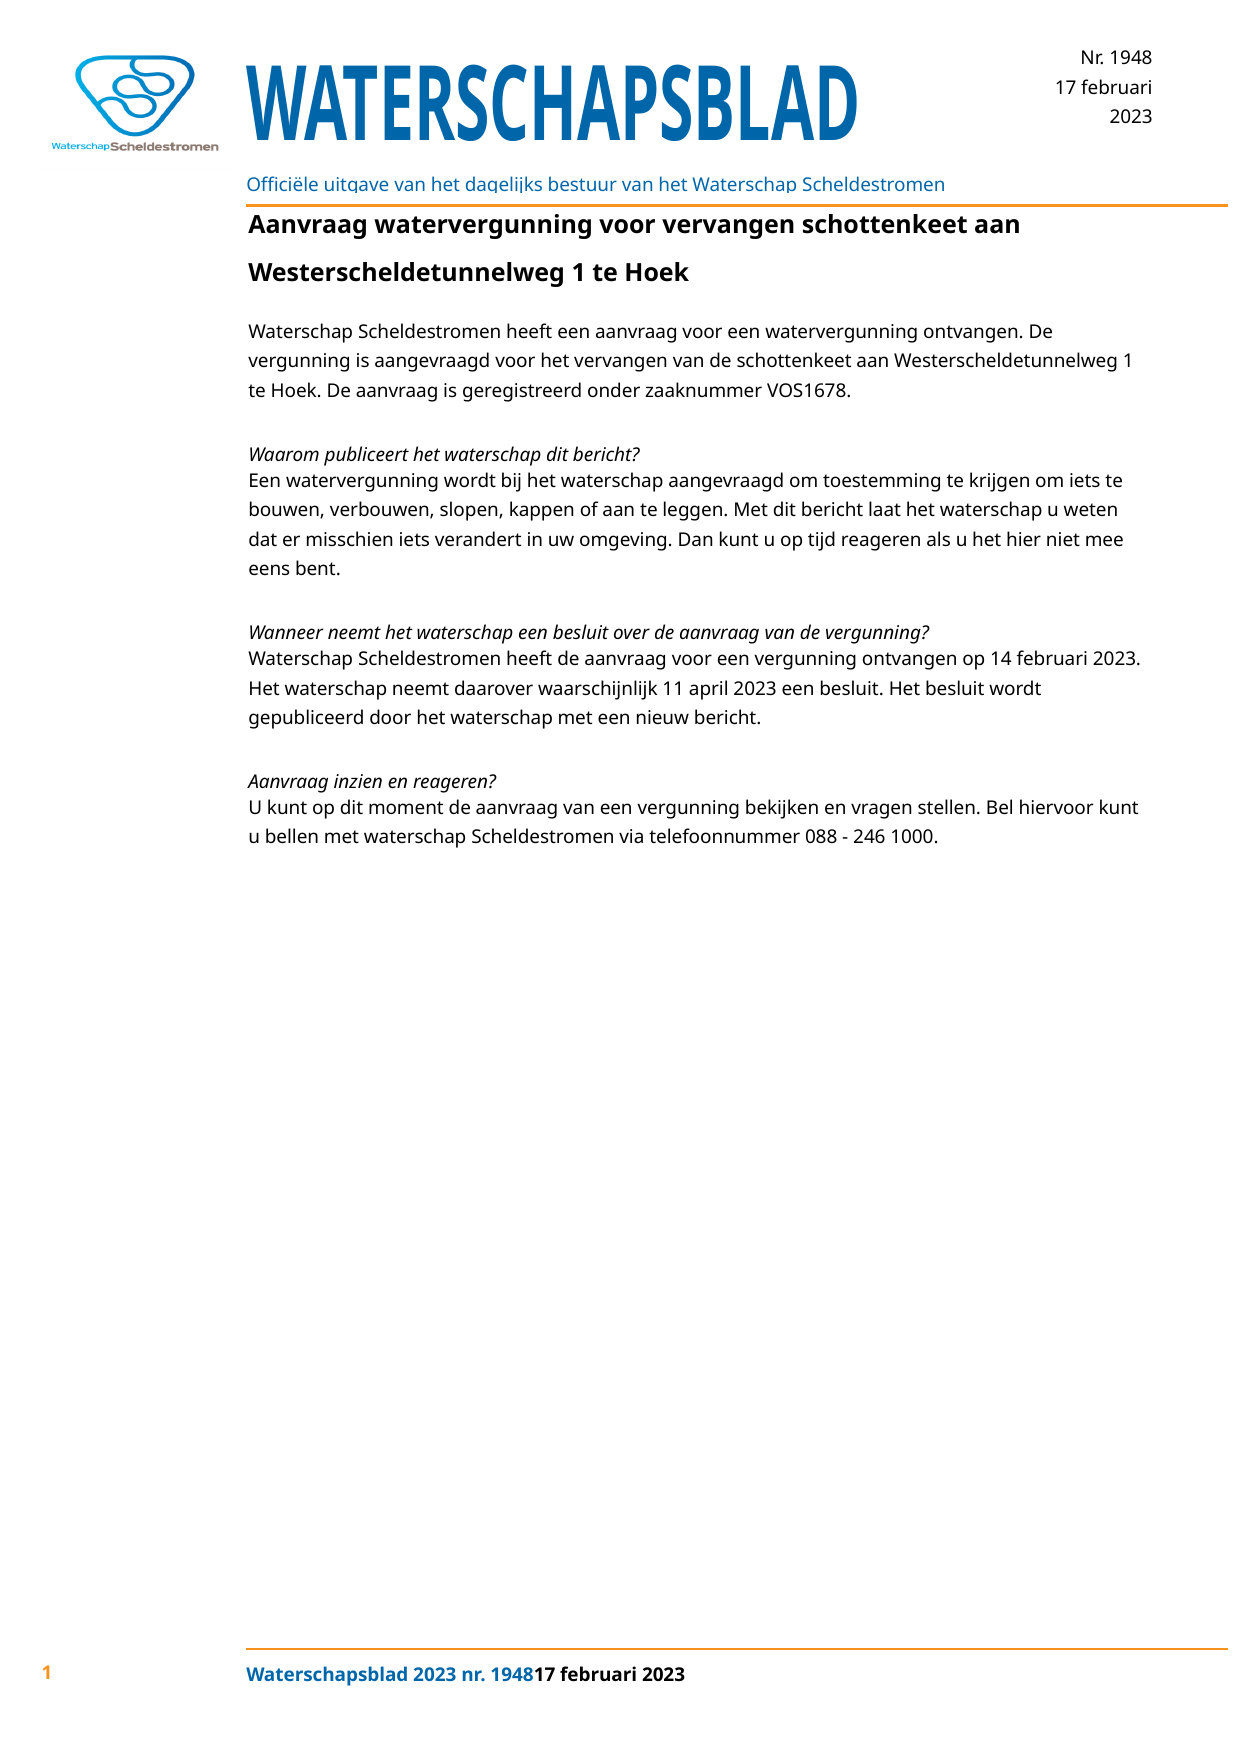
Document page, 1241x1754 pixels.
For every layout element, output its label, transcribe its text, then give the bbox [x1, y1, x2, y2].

text Waterschap Scheldestromen heeft een aanvraag voor een watervergunning ontvangen. De vergunning is aangevraagd voor het vervangen van de schottenkeet aan Westerscheldetunnelweg 1 te Hoek. De aanvraag is geregistreerd onder zaaknummer VOS1678. [248, 318, 1152, 403]
text Aanvraag inzien en reageren? [248, 768, 1152, 794]
text Waarom publiceert het waterschap dit bericht? [248, 441, 1152, 467]
text Een watervergunning wordt bij het waterschap aangevraagd om toestemming te krijgen om iets te bouwen, verbouwen, slopen, kappen of aan te leggen. Met dit bericht laat het waterschap u weten dat er misschien iets verandert in uw omgeving. Dan kunt u op tijd reageren als u het hier niet mee eens bent. [248, 467, 1152, 581]
text Wanneer neemt het waterschap een besluit over de aanvraag van de vergunning? [248, 619, 1152, 645]
picture [41, 47, 231, 172]
text U kunt op dit moment de aanvraag van een vergunning bekijken en vragen stellen. Bel hiervoor kunt u bellen met waterschap Scheldestromen via telefoonnummer 088 - 246 1000. [248, 794, 1152, 849]
text Waterschap Scheldestromen heeft de aanvraag voor een vergunning ontvangen op 14 februari 2023. Het waterschap neemt daarover waarschijnlijk 11 april 2023 een besluit. Het besluit wordt gepubliceerd door het waterschap met een nieuw bericht. [248, 645, 1152, 730]
text Aanvraag watervergunning voor vervangen schottenkeet aan Westerscheldetunnelweg 1 te Hoek [248, 207, 1152, 288]
